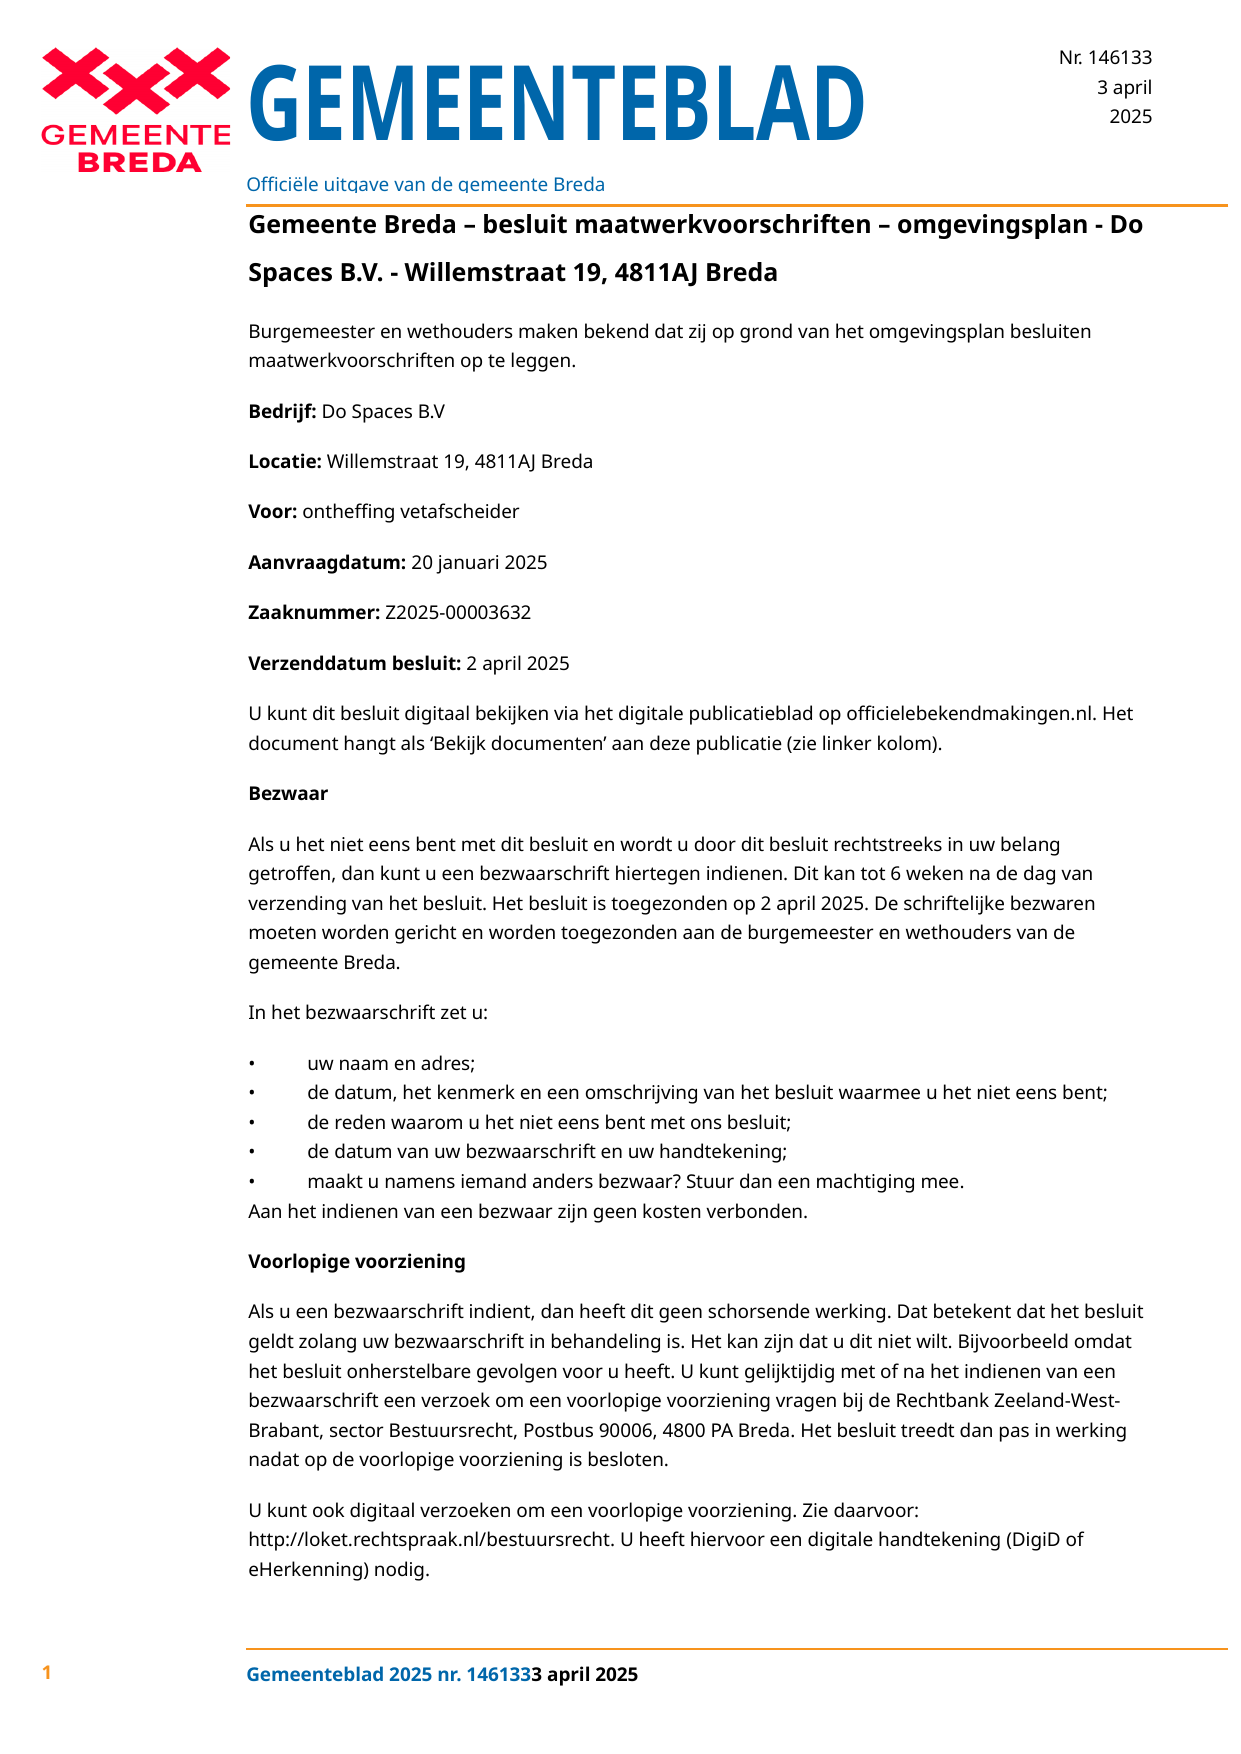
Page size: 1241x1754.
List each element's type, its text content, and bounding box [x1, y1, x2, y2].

list uw naam en adres; [248, 1050, 1152, 1076]
text Voor: ontheffing vetafscheider [248, 499, 1152, 524]
text Aanvraagdatum: 20 januari 2025 [248, 549, 1152, 575]
picture [41, 47, 231, 172]
text Gemeente Breda – besluit maatwerkvoorschriften – omgevingsplan - Do Spaces B.V. - Willemstraat 19, 4811AJ Breda [248, 207, 1152, 288]
text U kunt dit besluit digitaal bekijken via het digitale publicatieblad op officielebekendmakingen.nl. Het document hangt als ‘Bekijk documenten’ aan deze publicatie (zie linker kolom). [248, 700, 1152, 756]
text Als u een bezwaarschrift indient, dan heeft dit geen schorsende werking. Dat betekent dat het besluit geldt zolang uw bezwaarschrift in behandeling is. Het kan zijn dat u dit niet wilt. Bijvoorbeeld omdat het besluit onherstelbare gevolgen voor u heeft. U kunt gelijktijdig met of na het indienen van een bezwaarschrift een verzoek om een voorlopige voorziening vragen bij de Rechtbank Zeeland-West-Brabant, sector Bestuursrecht, Postbus 90006, 4800 PA Breda. Het besluit treedt dan pas in werking nadat op de voorlopige voorziening is besloten. [248, 1299, 1152, 1472]
text Voorlopige voorziening [248, 1248, 1152, 1274]
text Locatie: Willemstraat 19, 4811AJ Breda [248, 448, 1152, 474]
text Bezwaar [248, 780, 1152, 806]
list maakt u namens iemand anders bezwaar? Stuur dan een machtiging mee. [248, 1168, 1152, 1194]
text Verzenddatum besluit: 2 april 2025 [248, 650, 1152, 676]
text Zaaknummer: Z2025-00003632 [248, 599, 1152, 625]
list de datum van uw bezwaarschrift en uw handtekening; [248, 1139, 1152, 1164]
text U kunt ook digitaal verzoeken om een voorlopige voorziening. Zie daarvoor: http://loket.rechtspraak.nl/bestuursrecht. U heeft hiervoor een digitale handtekening (DigiD of eHerkenning) nodig. [248, 1497, 1152, 1582]
list de datum, het kenmerk en een omschrijving van het besluit waarmee u het niet eens bent; [248, 1079, 1152, 1105]
text Bedrijf: Do Spaces B.V [248, 398, 1152, 424]
list de reden waarom u het niet eens bent met ons besluit; [248, 1109, 1152, 1135]
text Burgemeester en wethouders maken bekend dat zij op grond van het omgevingsplan besluiten maatwerkvoorschriften op te leggen. [248, 318, 1152, 373]
text In het bezwaarschrift zet u: [248, 999, 1152, 1025]
text Aan het indienen van een bezwaar zijn geen kosten verbonden. [248, 1198, 1152, 1224]
text Als u het niet eens bent met dit besluit en wordt u door dit besluit rechtstreeks in uw belang getroffen, dan kunt u een bezwaarschrift hiertegen indienen. Dit kan tot 6 weken na de dag van verzending van het besluit. Het besluit is toegezonden op 2 april 2025. De schriftelijke bezwaren moeten worden gericht en worden toegezonden aan de burgemeester en wethouders van de gemeente Breda. [248, 831, 1152, 975]
